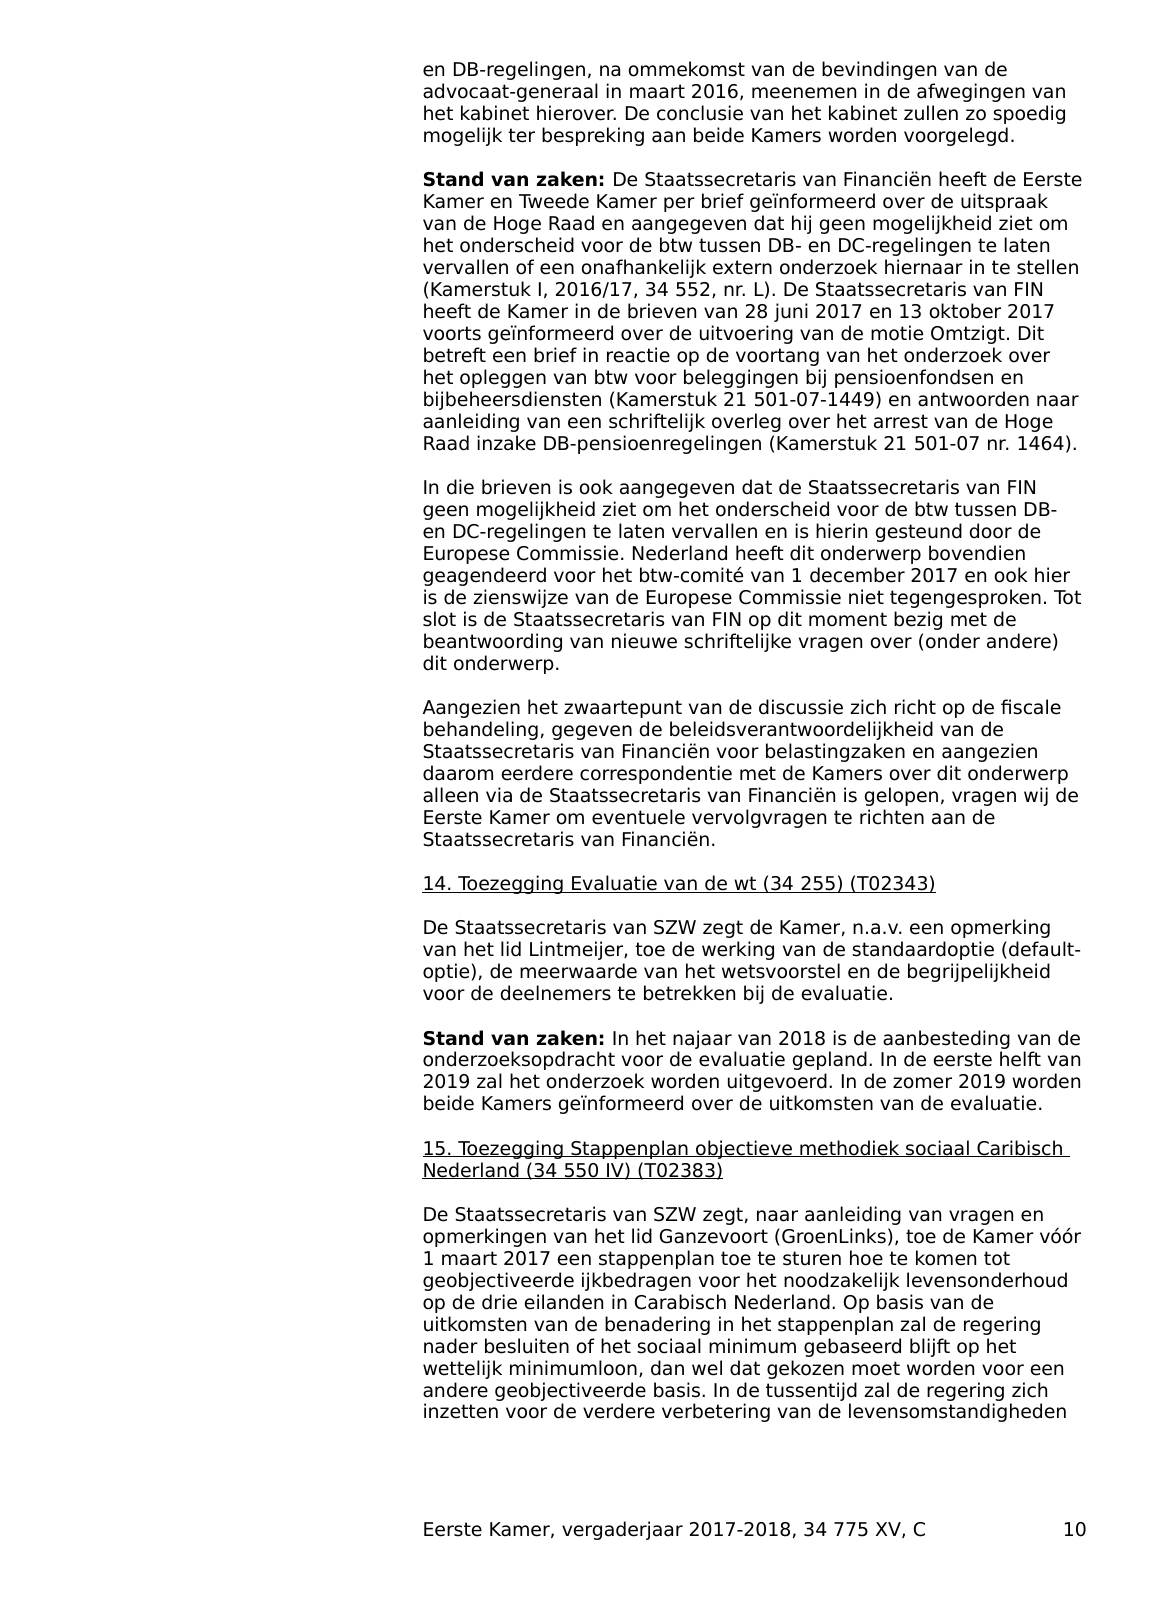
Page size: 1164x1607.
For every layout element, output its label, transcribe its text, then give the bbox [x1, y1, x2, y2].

text De Staatssecretaris van SZW zegt, naar aanleiding van vragen en opmerkingen van het lid Ganzevoort (GroenLinks), toe de Kamer vóór 1 maart 2017 een stappenplan toe te sturen hoe te komen tot geobjectiveerde ijkbedragen voor het noodzakelijk levensonderhoud op de drie eilanden in Carabisch Nederland. Op basis van de uitkomsten van de benadering in het stappenplan zal de regering nader besluiten of het sociaal minimum gebaseerd blijft op het wettelijk minimumloon, dan wel dat gekozen moet worden voor een andere geobjectiveerde basis. In de tussentijd zal de regering zich inzetten voor de verdere verbetering van de levensomstandigheden [422, 1204, 1087, 1423]
text Stand van zaken: In het najaar van 2018 is de aanbesteding van de onderzoeksopdracht voor de evaluatie gepland. In de eerste helft van 2019 zal het onderzoek worden uitgevoerd. In de zomer 2019 worden beide Kamers geïnformeerd over de uitkomsten van de evaluatie. [422, 1027, 1087, 1115]
text In die brieven is ook aangegeven dat de Staatssecretaris van FIN geen mogelijkheid ziet om het onderscheid voor de btw tussen DB- en DC-regelingen te laten vervallen en is hierin gesteund door de Europese Commissie. Nederland heeft dit onderwerp bovendien geagendeerd voor het btw-comité van 1 december 2017 en ook hier is de zienswijze van de Europese Commissie niet tegengesproken. Tot slot is de Staatssecretaris van FIN op dit moment bezig met de beantwoording van nieuwe schriftelijke vragen over (onder andere) dit onderwerp. [422, 477, 1087, 675]
text Stand van zaken: De Staatssecretaris van Financiën heeft de Eerste Kamer en Tweede Kamer per brief geïnformeerd over de uitspraak van de Hoge Raad en aangegeven dat hij geen mogelijkheid ziet om het onderscheid voor de btw tussen DB- en DC-regelingen te laten vervallen of een onafhankelijk extern onderzoek hiernaar in te stellen (Kamerstuk I, 2016/17, 34 552, nr. L). De Staatssecretaris van FIN heeft de Kamer in de brieven van 28 juni 2017 en 13 oktober 2017 voorts geïnformeerd over de uitvoering van de motie Omtzigt. Dit betreft een brief in reactie op de voortang van het onderzoek over het opleggen van btw voor beleggingen bij pensioenfondsen en bijbeheersdiensten (Kamerstuk 21 501-07-1449) en antwoorden naar aanleiding van een schriftelijk overleg over het arrest van de Hoge Raad inzake DB-pensioenregelingen (Kamerstuk 21 501-07 nr. 1464). [422, 169, 1087, 455]
text en DB-regelingen, na ommekomst van de bevindingen van de advocaat-generaal in maart 2016, meenemen in de afwegingen van het kabinet hierover. De conclusie van het kabinet zullen zo spoedig mogelijk ter bespreking aan beide Kamers worden voorgelegd. [422, 59, 1087, 147]
subtitle 15. Toezegging Stappenplan objectieve methodiek sociaal Caribisch Nederland (34 550 IV) (T02383) [422, 1137, 1087, 1181]
text De Staatssecretaris van SZW zegt de Kamer, n.a.v. een opmerking van het lid Lintmeijer, toe de werking van de standaardoptie (default-optie), de meerwaarde van het wetsvoorstel en de begrijpelijkheid voor de deelnemers te betrekken bij de evaluatie. [422, 917, 1087, 1005]
text Aangezien het zwaartepunt van de discussie zich richt op de fiscale behandeling, gegeven de beleidsverantwoordelijkheid van de Staatssecretaris van Financiën voor belastingzaken en aangezien daarom eerdere correspondentie met de Kamers over dit onderwerp alleen via de Staatssecretaris van Financiën is gelopen, vragen wij de Eerste Kamer om eventuele vervolgvragen te richten aan de Staatssecretaris van Financiën. [422, 697, 1087, 851]
subtitle 14. Toezegging Evaluatie van de wt (34 255) (T02343) [422, 873, 1087, 895]
